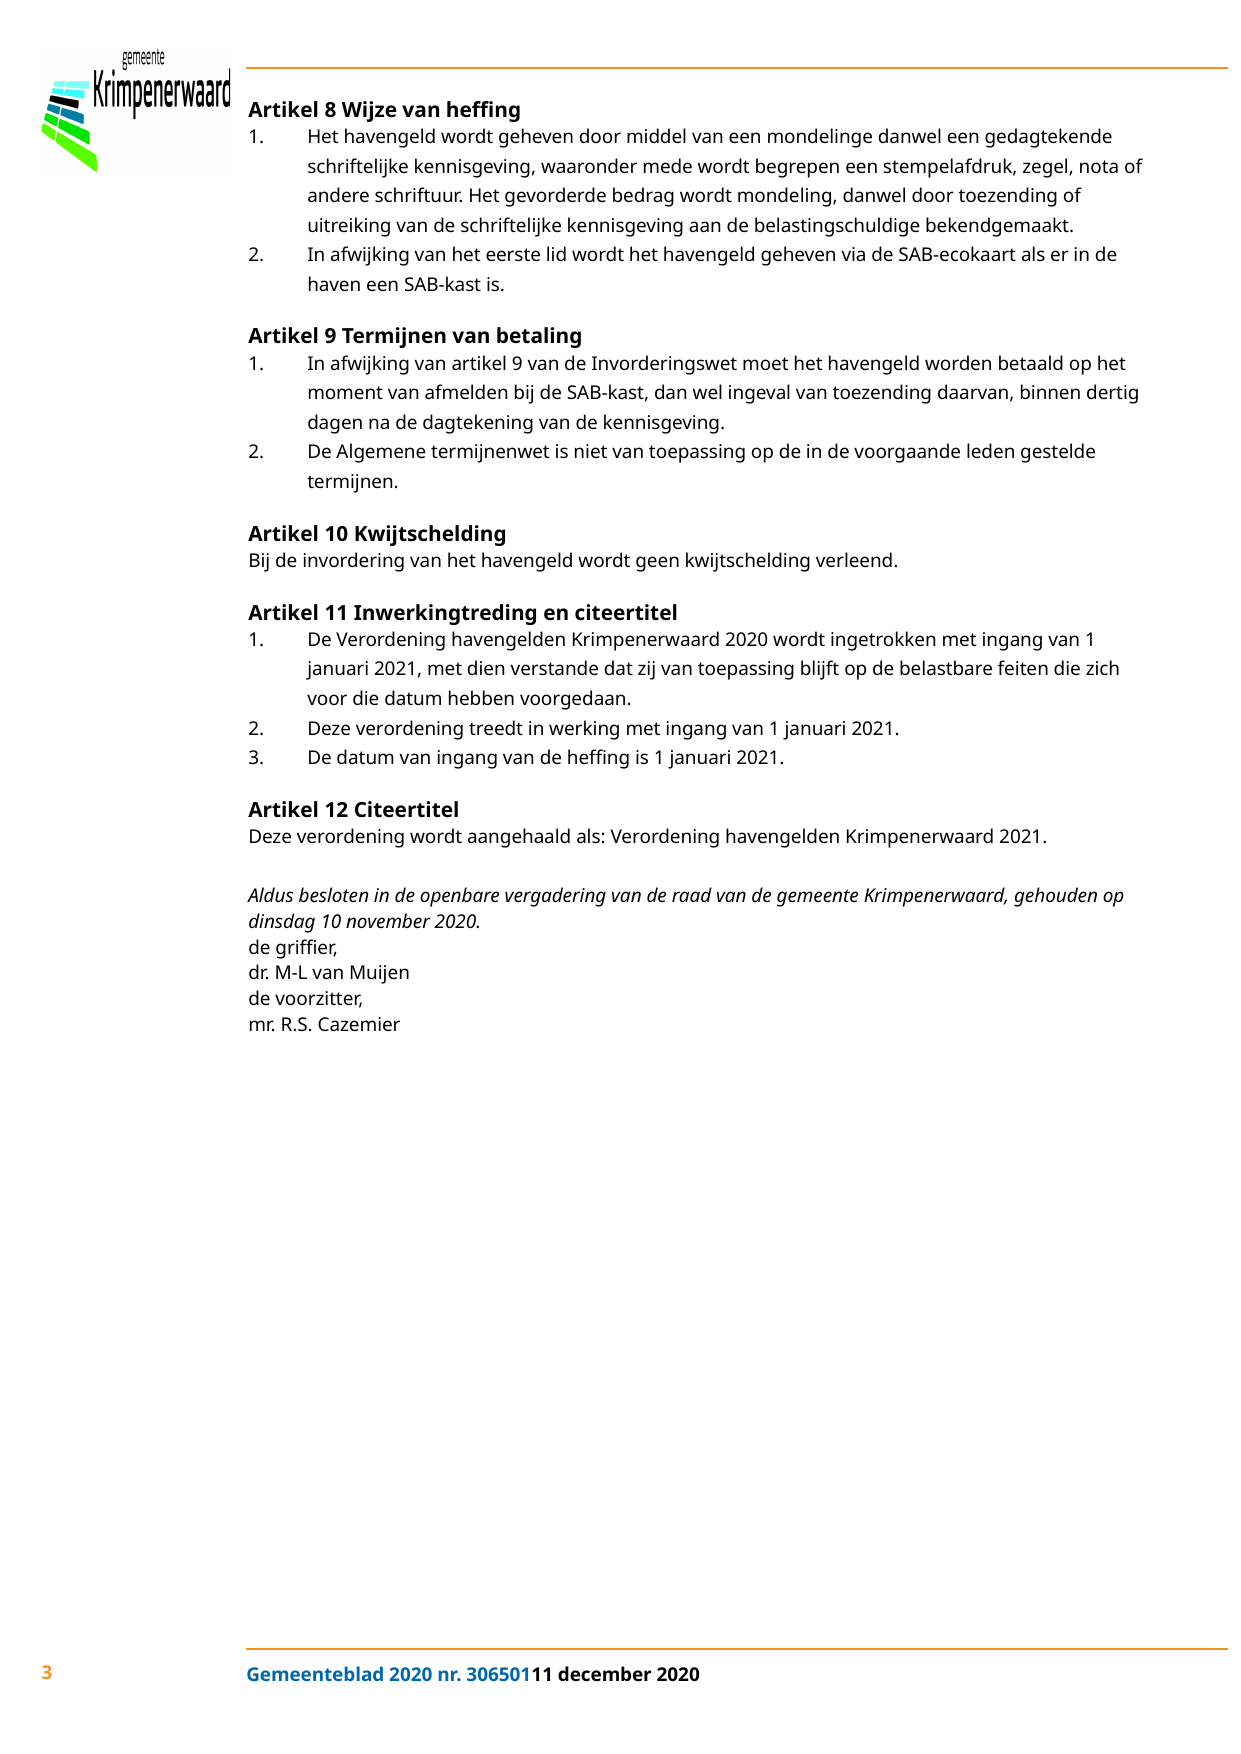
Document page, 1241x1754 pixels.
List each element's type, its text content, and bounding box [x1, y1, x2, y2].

list De Algemene termijnenwet is niet van toepassing op de in de voorgaande leden gestelde termijnen. [248, 439, 1152, 494]
text Artikel 8 Wijze van heffing [248, 95, 1152, 123]
text Aldus besloten in de openbare vergadering van de raad van de gemeente Krimpenerwaard, gehouden op dinsdag 10 november 2020. [248, 882, 1152, 934]
list In afwijking van artikel 9 van de Invorderingswet moet het havengeld worden betaald op het moment van afmelden bij de SAB-kast, dan wel ingeval van toezending daarvan, binnen dertig dagen na de dagtekening van de kennisgeving. [248, 350, 1152, 435]
list De datum van ingang van de heffing is 1 januari 2021. [248, 744, 1152, 770]
text mr. R.S. Cazemier [248, 1011, 1152, 1037]
text de griffier, [248, 934, 1152, 959]
text de voorzitter, [248, 985, 1152, 1011]
list Deze verordening treedt in werking met ingang van 1 januari 2021. [248, 715, 1152, 741]
list De Verordening havengelden Krimpenerwaard 2020 wordt ingetrokken met ingang van 1 januari 2021, met dien verstande dat zij van toepassing blijft op de belastbare feiten die zich voor die datum hebben voorgedaan. [248, 626, 1152, 711]
list Het havengeld wordt geheven door middel van een mondelinge danwel een gedagtekende schriftelijke kennisgeving, waaronder mede wordt begrepen een stempelafdruk, zegel, nota of andere schriftuur. Het gevorderde bedrag wordt mondeling, danwel door toezending of uitreiking van de schriftelijke kennisgeving aan de belastingschuldige bekendgemaakt. [248, 123, 1152, 238]
picture [41, 47, 231, 172]
text Artikel 10 Kwijtschelding [248, 519, 1152, 547]
text dr. M-L van Muijen [248, 959, 1152, 985]
text Artikel 9 Termijnen van betaling [248, 322, 1152, 350]
text Artikel 12 Citeertitel [248, 795, 1152, 823]
text Artikel 11 Inwerkingtreding en citeertitel [248, 598, 1152, 626]
text Bij de invordering van het havengeld wordt geen kwijtschelding verleend. [248, 547, 1152, 573]
list In afwijking van het eerste lid wordt het havengeld geheven via de SAB-ecokaart als er in de haven een SAB-kast is. [248, 242, 1152, 297]
text Deze verordening wordt aangehaald als: Verordening havengelden Krimpenerwaard 2021. [248, 823, 1152, 849]
